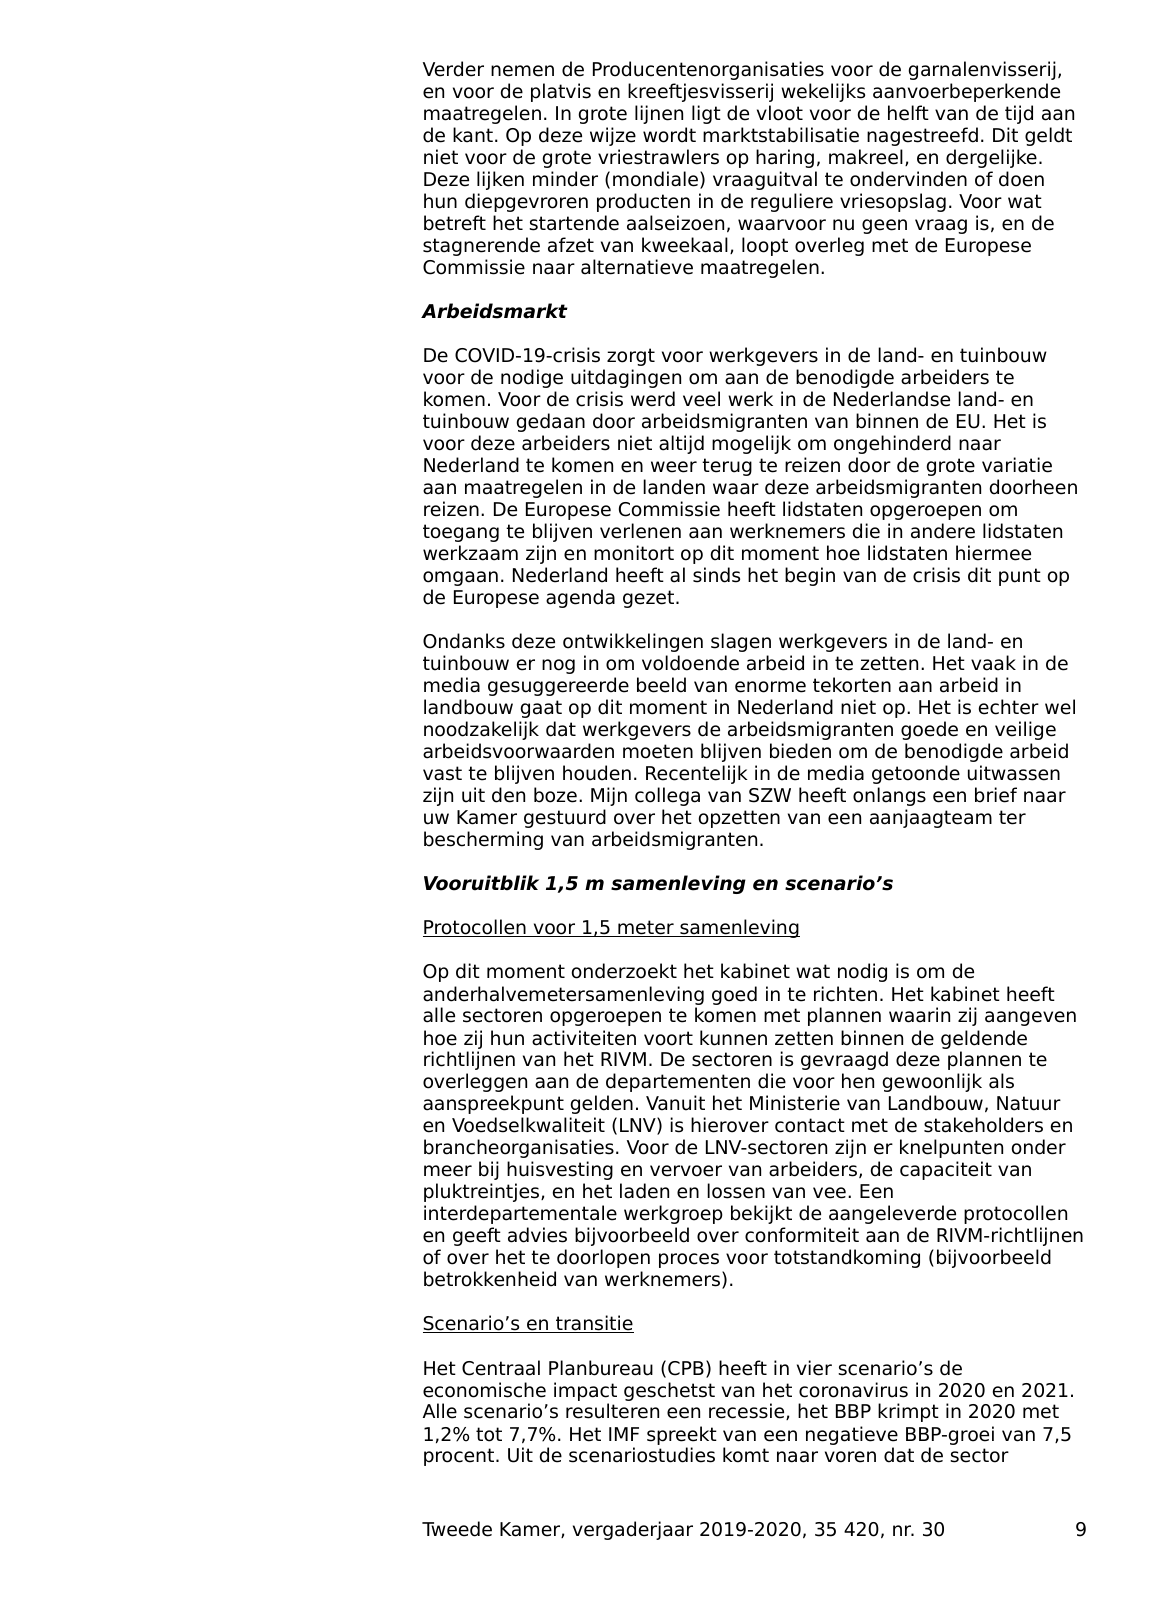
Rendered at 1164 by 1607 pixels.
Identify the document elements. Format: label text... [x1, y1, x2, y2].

text Ondanks deze ontwikkelingen slagen werkgevers in de land- en tuinbouw er nog in om voldoende arbeid in te zetten. Het vaak in de media gesuggereerde beeld van enorme tekorten aan arbeid in landbouw gaat op dit moment in Nederland niet op. Het is echter wel noodzakelijk dat werkgevers de arbeidsmigranten goede en veilige arbeidsvoorwaarden moeten blijven bieden om de benodigde arbeid vast te blijven houden. Recentelijk in de media getoonde uitwassen zijn uit den boze. Mijn collega van SZW heeft onlangs een brief naar uw Kamer gestuurd over het opzetten van een aanjaagteam ter bescherming van arbeidsmigranten. [422, 631, 1087, 851]
subtitle Arbeidsmarkt [422, 301, 1087, 323]
text Op dit moment onderzoekt het kabinet wat nodig is om de anderhalvemetersamenleving goed in te richten. Het kabinet heeft alle sectoren opgeroepen te komen met plannen waarin zij aangeven hoe zij hun activiteiten voort kunnen zetten binnen de geldende richtlijnen van het RIVM. De sectoren is gevraagd deze plannen te overleggen aan de departementen die voor hen gewoonlijk als aanspreekpunt gelden. Vanuit het Ministerie van Landbouw, Natuur en Voedselkwaliteit (LNV) is hierover contact met de stakeholders en brancheorganisaties. Voor de LNV-sectoren zijn er knelpunten onder meer bij huisvesting en vervoer van arbeiders, de capaciteit van pluktreintjes, en het laden en lossen van vee. Een interdepartementale werkgroep bekijkt de aangeleverde protocollen en geeft advies bijvoorbeeld over conformiteit aan de RIVM-richtlijnen of over het te doorlopen proces voor totstandkoming (bijvoorbeeld betrokkenheid van werknemers). [422, 961, 1087, 1291]
text Verder nemen de Producentenorganisaties voor de garnalenvisserij, en voor de platvis en kreeftjesvisserij wekelijks aanvoerbeperkende maatregelen. In grote lijnen ligt de vloot voor de helft van de tijd aan de kant. Op deze wijze wordt marktstabilisatie nagestreefd. Dit geldt niet voor de grote vriestrawlers op haring, makreel, en dergelijke. Deze lijken minder (mondiale) vraaguitval te ondervinden of doen hun diepgevroren producten in de reguliere vriesopslag. Voor wat betreft het startende aalseizoen, waarvoor nu geen vraag is, en de stagnerende afzet van kweekaal, loopt overleg met de Europese Commissie naar alternatieve maatregelen. [422, 59, 1087, 279]
subtitle Protocollen voor 1,5 meter samenleving [422, 917, 1087, 939]
subtitle Vooruitblik 1,5 m samenleving en scenario’s [422, 873, 1087, 895]
subtitle Scenario’s en transitie [422, 1313, 1087, 1335]
text Het Centraal Planbureau (CPB) heeft in vier scenario’s de economische impact geschetst van het coronavirus in 2020 en 2021. Alle scenario’s resulteren een recessie, het BBP krimpt in 2020 met 1,2% tot 7,7%. Het IMF spreekt van een negatieve BBP-groei van 7,5 procent. Uit de scenariostudies komt naar voren dat de sector [422, 1357, 1087, 1467]
text De COVID-19-crisis zorgt voor werkgevers in de land- en tuinbouw voor de nodige uitdagingen om aan de benodigde arbeiders te komen. Voor de crisis werd veel werk in de Nederlandse land- en tuinbouw gedaan door arbeidsmigranten van binnen de EU. Het is voor deze arbeiders niet altijd mogelijk om ongehinderd naar Nederland te komen en weer terug te reizen door de grote variatie aan maatregelen in de landen waar deze arbeidsmigranten doorheen reizen. De Europese Commissie heeft lidstaten opgeroepen om toegang te blijven verlenen aan werknemers die in andere lidstaten werkzaam zijn en monitort op dit moment hoe lidstaten hiermee omgaan. Nederland heeft al sinds het begin van de crisis dit punt op de Europese agenda gezet. [422, 345, 1087, 609]
